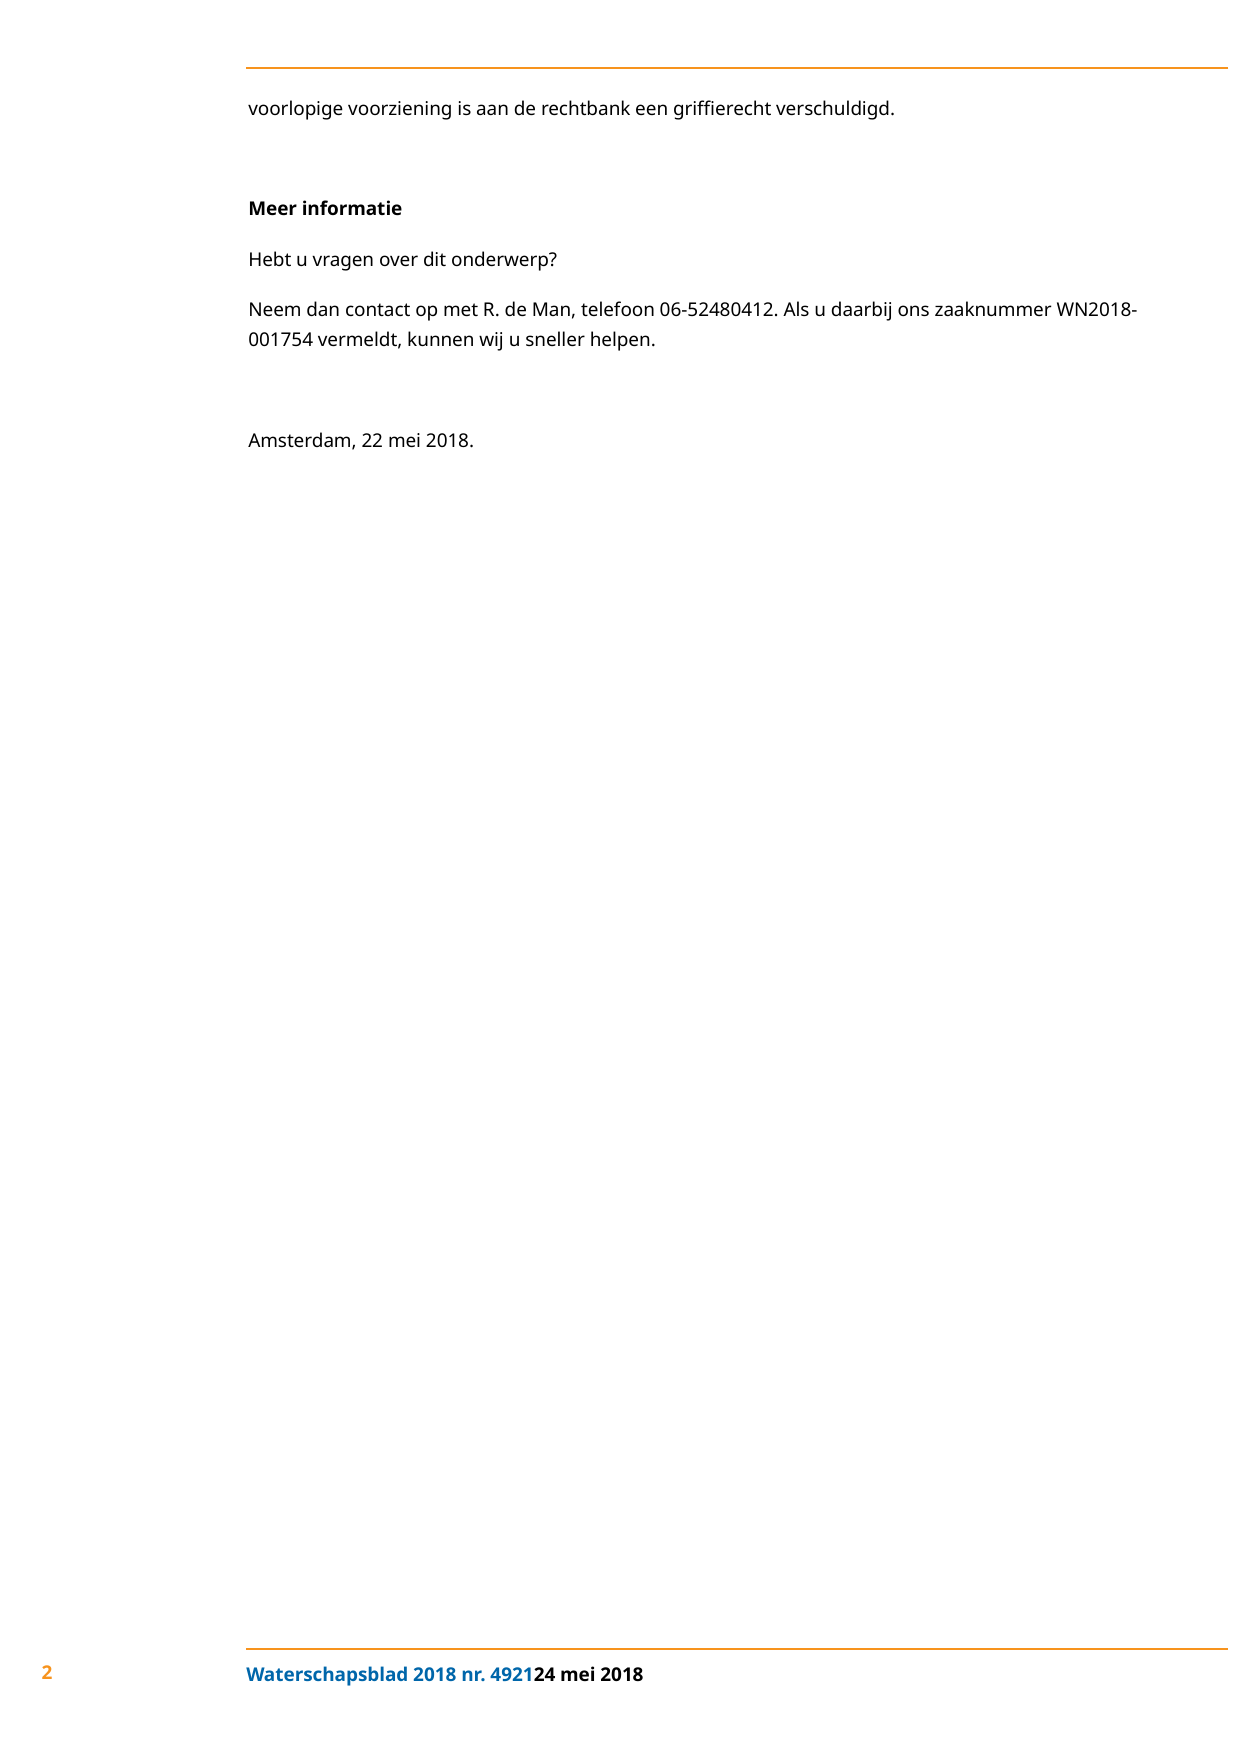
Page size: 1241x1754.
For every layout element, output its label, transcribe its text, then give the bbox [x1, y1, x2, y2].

text voorlopige voorziening is aan de rechtbank een griffierecht verschuldigd. [248, 95, 1152, 121]
text Meer informatie [248, 196, 1152, 221]
text Hebt u vragen over dit onderwerp? [248, 246, 1152, 272]
text Amsterdam, 22 mei 2018. [248, 427, 1152, 453]
text Neem dan contact op met R. de Man, telefoon 06-52480412. Als u daarbij ons zaaknummer WN2018-001754 vermeldt, kunnen wij u sneller helpen. [248, 296, 1152, 352]
picture [41, 47, 231, 172]
